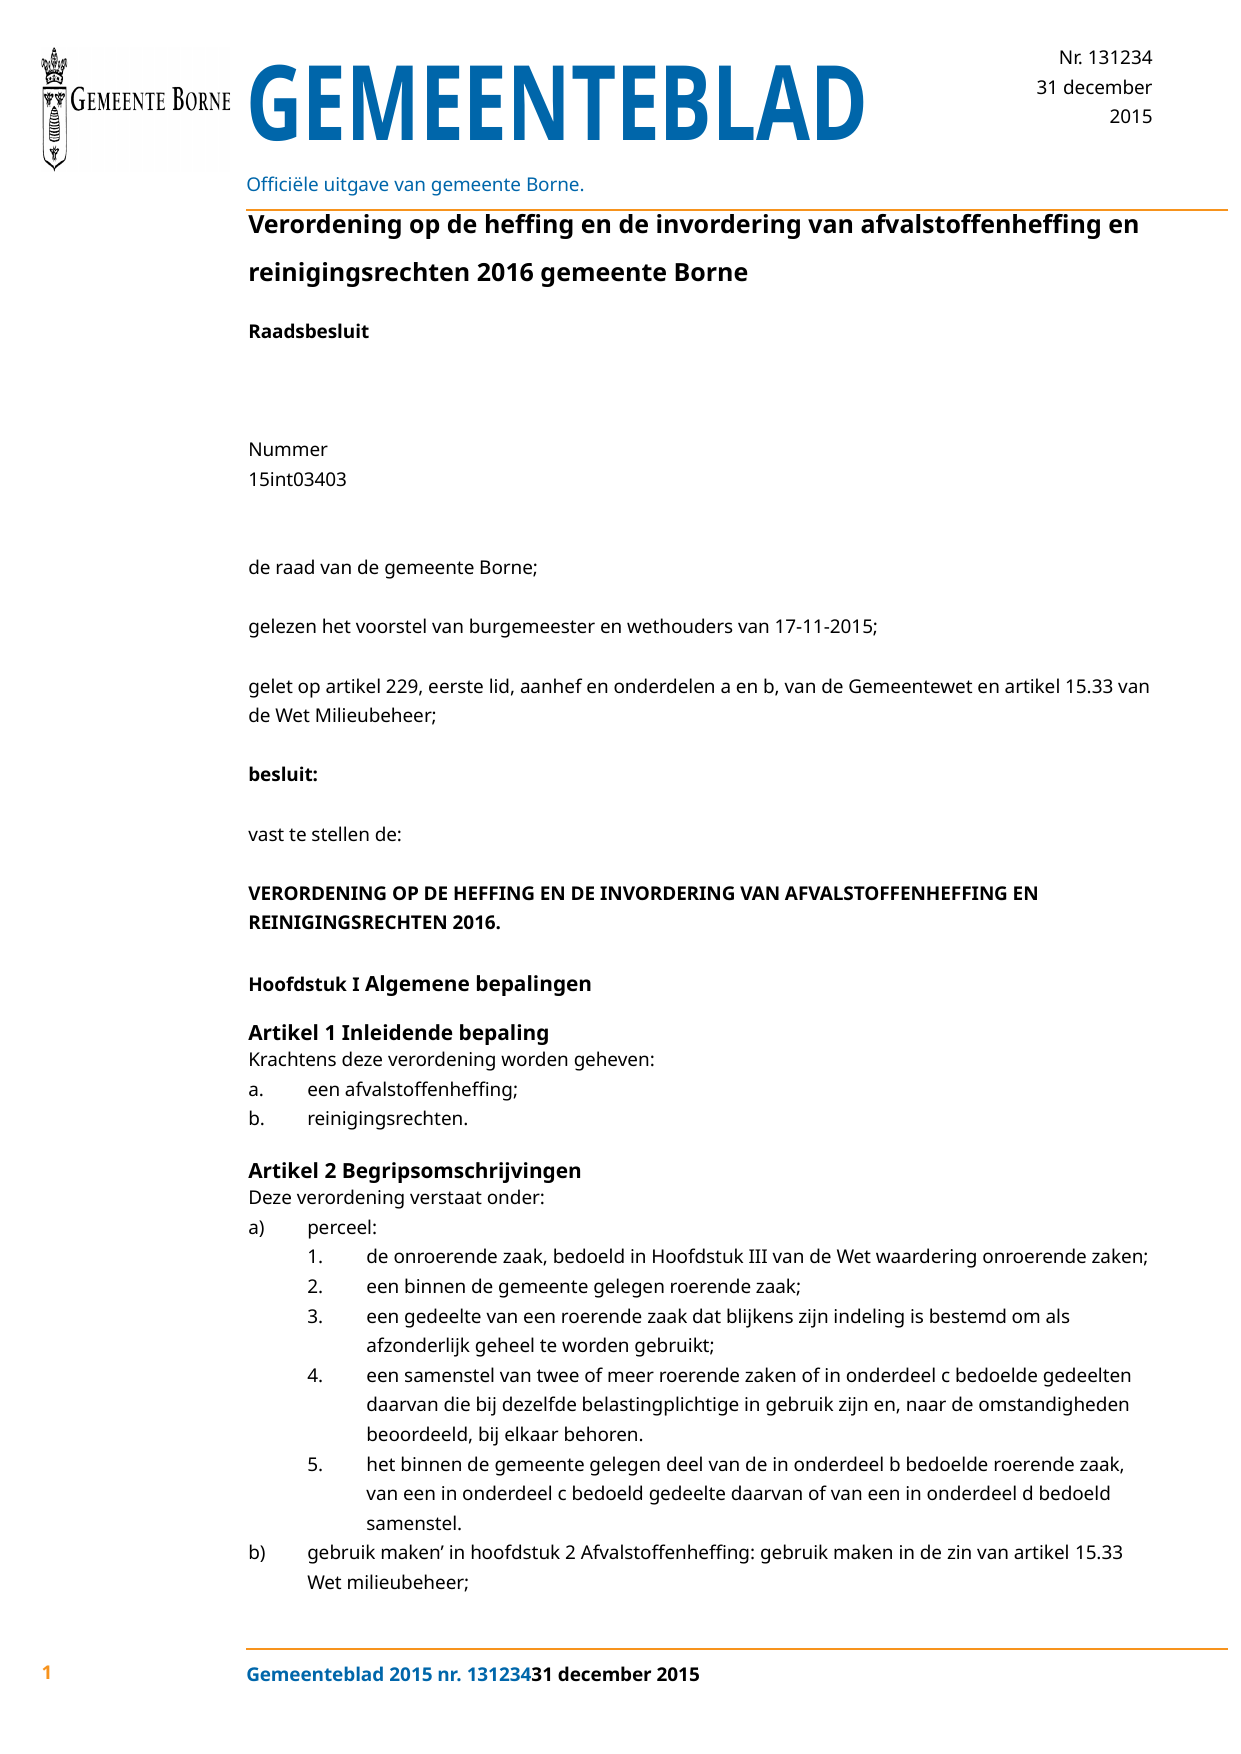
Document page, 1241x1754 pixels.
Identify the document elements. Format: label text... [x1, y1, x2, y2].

text gelet op artikel 229, eerste lid, aanhef en onderdelen a en b, van de Gemeentewet en artikel 15.33 van de Wet Milieubeheer; [248, 673, 1152, 728]
list een samenstel van twee of meer roerende zaken of in onderdeel c bedoelde gedeelten daarvan die bij dezelfde belastingplichtige in gebruik zijn en, naar de omstandigheden beoordeeld, bij elkaar behoren. [307, 1362, 1152, 1447]
list gebruik maken’ in hoofdstuk 2 Afvalstoffenheffing: gebruik maken in de zin van artikel 15.33 Wet milieubeheer; [248, 1539, 1152, 1595]
text 15int03403 [248, 466, 1152, 492]
list de onroerende zaak, bedoeld in Hoofdstuk III van de Wet waardering onroerende zaken; [307, 1244, 1152, 1269]
text vast te stellen de: [248, 821, 1152, 847]
list het binnen de gemeente gelegen deel van de in onderdeel b bedoelde roerende zaak, van een in onderdeel c bedoeld gedeelte daarvan of van een in onderdeel d bedoeld samenstel. [307, 1451, 1152, 1536]
text gelezen het voorstel van burgemeester en wethouders van 17-11-2015; [248, 614, 1152, 639]
text de raad van de gemeente Borne; [248, 554, 1152, 580]
list een afvalstoffenheffing; [248, 1076, 1152, 1102]
text Nummer [248, 436, 1152, 462]
text Artikel 2 Begripsomschrijvingen [248, 1156, 1152, 1184]
text Deze verordening verstaat onder: [248, 1184, 1152, 1210]
text VERORDENING OP DE HEFFING EN DE INVORDERING VAN AFVALSTOFFENHEFFING EN REINIGINGSRECHTEN 2016. [248, 880, 1152, 935]
list een gedeelte van een roerende zaak dat blijkens zijn indeling is bestemd om als afzonderlijk geheel te worden gebruikt; [307, 1303, 1152, 1358]
text Raadsbesluit [248, 318, 1152, 344]
list een binnen de gemeente gelegen roerende zaak; [307, 1273, 1152, 1299]
picture [41, 47, 231, 172]
text besluit: [248, 762, 1152, 787]
list perceel: [248, 1214, 1152, 1240]
text Krachtens deze verordening worden geheven: [248, 1046, 1152, 1072]
list reinigingsrechten. [248, 1106, 1152, 1131]
text Artikel 1 Inleidende bepaling [248, 1018, 1152, 1046]
text Hoofdstuk I Algemene bepalingen [248, 969, 1152, 997]
text Verordening op de heffing en de invordering van afvalstoffenheffing en reinigingsrechten 2016 gemeente Borne [248, 211, 1152, 288]
